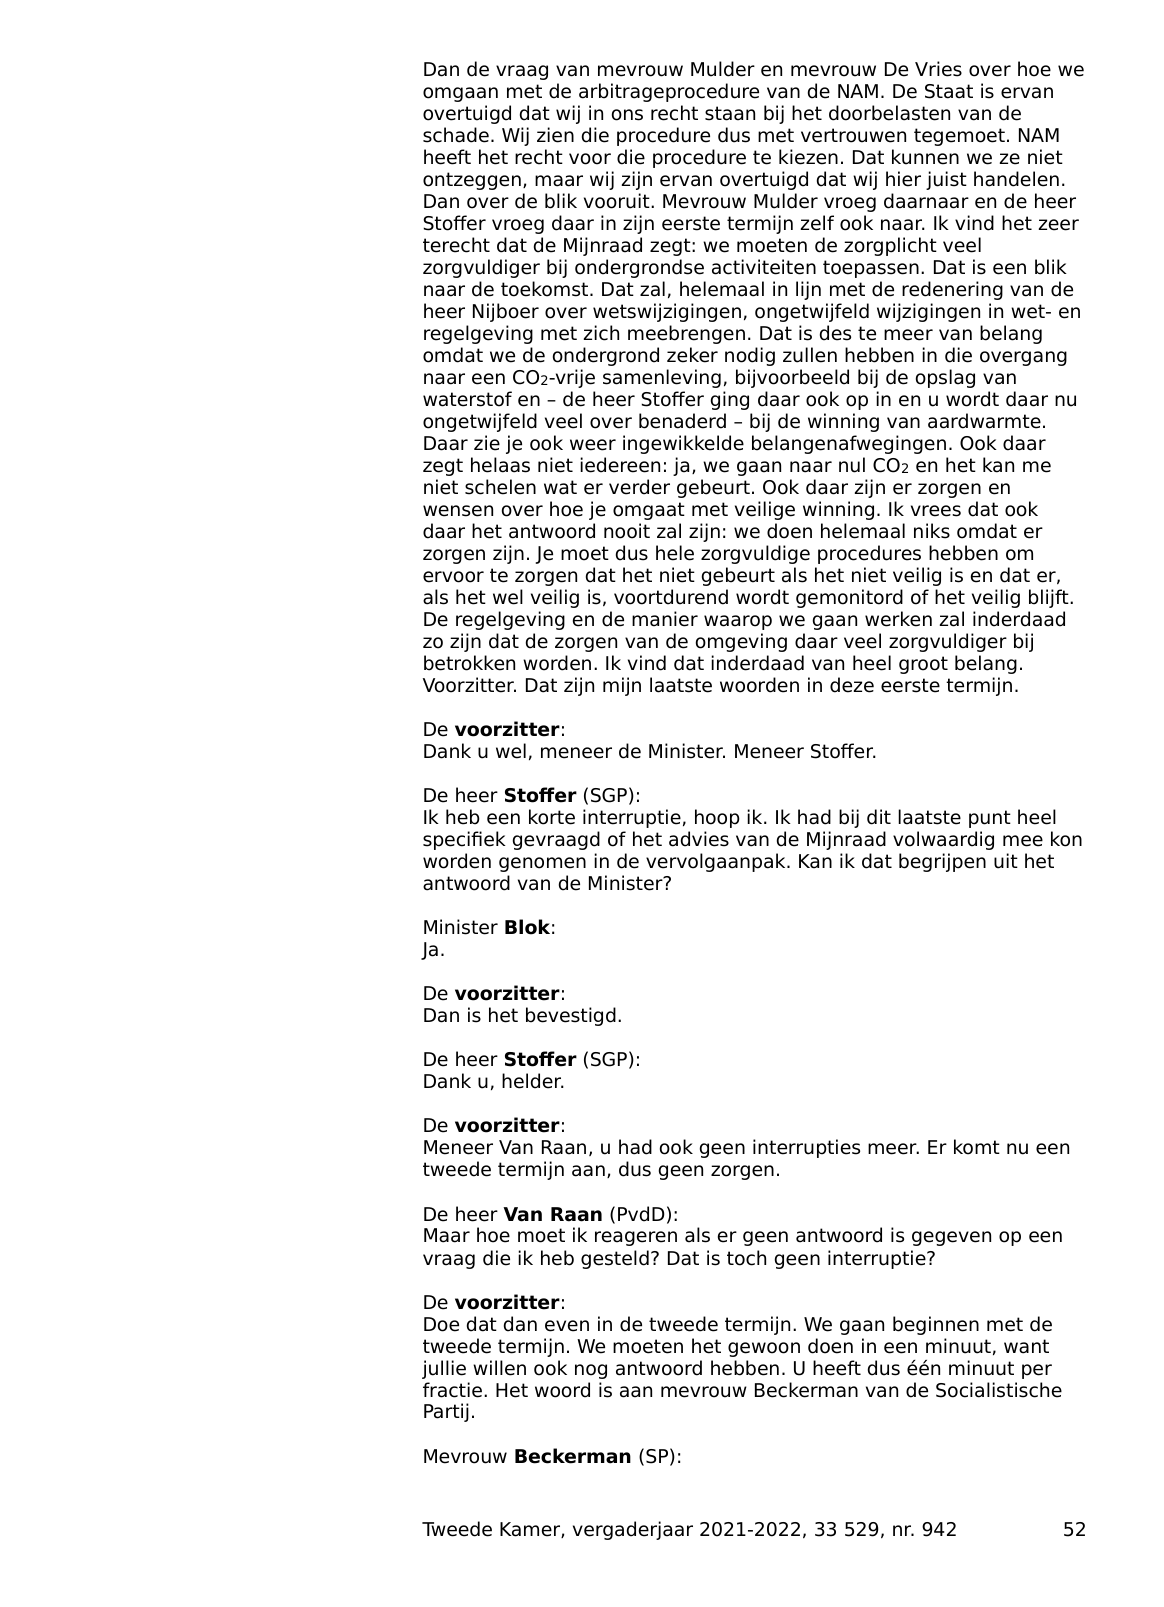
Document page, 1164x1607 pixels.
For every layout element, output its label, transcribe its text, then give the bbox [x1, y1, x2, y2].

text De voorzitter: [422, 1292, 1087, 1313]
text De heer Stoffer (SGP): [422, 1049, 1087, 1071]
text De heer Stoffer (SGP): [422, 785, 1087, 807]
text De voorzitter: [422, 1115, 1087, 1137]
text Dan is het bevestigd. [422, 1005, 1087, 1027]
text Doe dat dan even in de tweede termijn. We gaan beginnen met de tweede termijn. We moeten het gewoon doen in een minuut, want jullie willen ook nog antwoord hebben. U heeft dus één minuut per fractie. Het woord is aan mevrouw Beckerman van de Socialistische Partij. [422, 1313, 1087, 1423]
text Minister Blok: [422, 917, 1087, 939]
text Mevrouw Beckerman (SP): [422, 1446, 1087, 1468]
text Ik heb een korte interruptie, hoop ik. Ik had bij dit laatste punt heel specifiek gevraagd of het advies van de Mijnraad volwaardig mee kon worden genomen in de vervolgaanpak. Kan ik dat begrijpen uit het antwoord van de Minister? [422, 807, 1087, 895]
text Ja. [422, 939, 1087, 961]
text De voorzitter: [422, 983, 1087, 1005]
text Meneer Van Raan, u had ook geen interrupties meer. Er komt nu een tweede termijn aan, dus geen zorgen. [422, 1137, 1087, 1181]
text Dan over de blik vooruit. Mevrouw Mulder vroeg daarnaar en de heer Stoffer vroeg daar in zijn eerste termijn zelf ook naar. Ik vind het zeer terecht dat de Mijnraad zegt: we moeten de zorgplicht veel zorgvuldiger bij ondergrondse activiteiten toepassen. Dat is een blik naar de toekomst. Dat zal, helemaal in lijn met de redenering van de heer Nijboer over wetswijzigingen, ongetwijfeld wijzigingen in wet- en regelgeving met zich meebrengen. Dat is des te meer van belang omdat we de ondergrond zeker nodig zullen hebben in die overgang naar een CO2-vrije samenleving, bijvoorbeeld bij de opslag van waterstof en – de heer Stoffer ging daar ook op in en u wordt daar nu ongetwijfeld veel over benaderd – bij de winning van aardwarmte. Daar zie je ook weer ingewikkelde belangenafwegingen. Ook daar zegt helaas niet iedereen: ja, we gaan naar nul CO2 en het kan me niet schelen wat er verder gebeurt. Ook daar zijn er zorgen en wensen over hoe je omgaat met veilige winning. Ik vrees dat ook daar het antwoord nooit zal zijn: we doen helemaal niks omdat er zorgen zijn. Je moet dus hele zorgvuldige procedures hebben om ervoor te zorgen dat het niet gebeurt als het niet veilig is en dat er, als het wel veilig is, voortdurend wordt gemonitord of het veilig blijft. De regelgeving en de manier waarop we gaan werken zal inderdaad zo zijn dat de zorgen van de omgeving daar veel zorgvuldiger bij betrokken worden. Ik vind dat inderdaad van heel groot belang. [422, 191, 1087, 674]
text Maar hoe moet ik reageren als er geen antwoord is gegeven op een vraag die ik heb gesteld? Dat is toch geen interruptie? [422, 1225, 1087, 1269]
text De heer Van Raan (PvdD): [422, 1203, 1087, 1225]
text Dank u, helder. [422, 1071, 1087, 1093]
text Voorzitter. Dat zijn mijn laatste woorden in deze eerste termijn. [422, 674, 1087, 696]
text Dank u wel, meneer de Minister. Meneer Stoffer. [422, 741, 1087, 763]
text De voorzitter: [422, 719, 1087, 741]
text Dan de vraag van mevrouw Mulder en mevrouw De Vries over hoe we omgaan met de arbitrageprocedure van de NAM. De Staat is ervan overtuigd dat wij in ons recht staan bij het doorbelasten van de schade. Wij zien die procedure dus met vertrouwen tegemoet. NAM heeft het recht voor die procedure te kiezen. Dat kunnen we ze niet ontzeggen, maar wij zijn ervan overtuigd dat wij hier juist handelen. [422, 59, 1087, 191]
